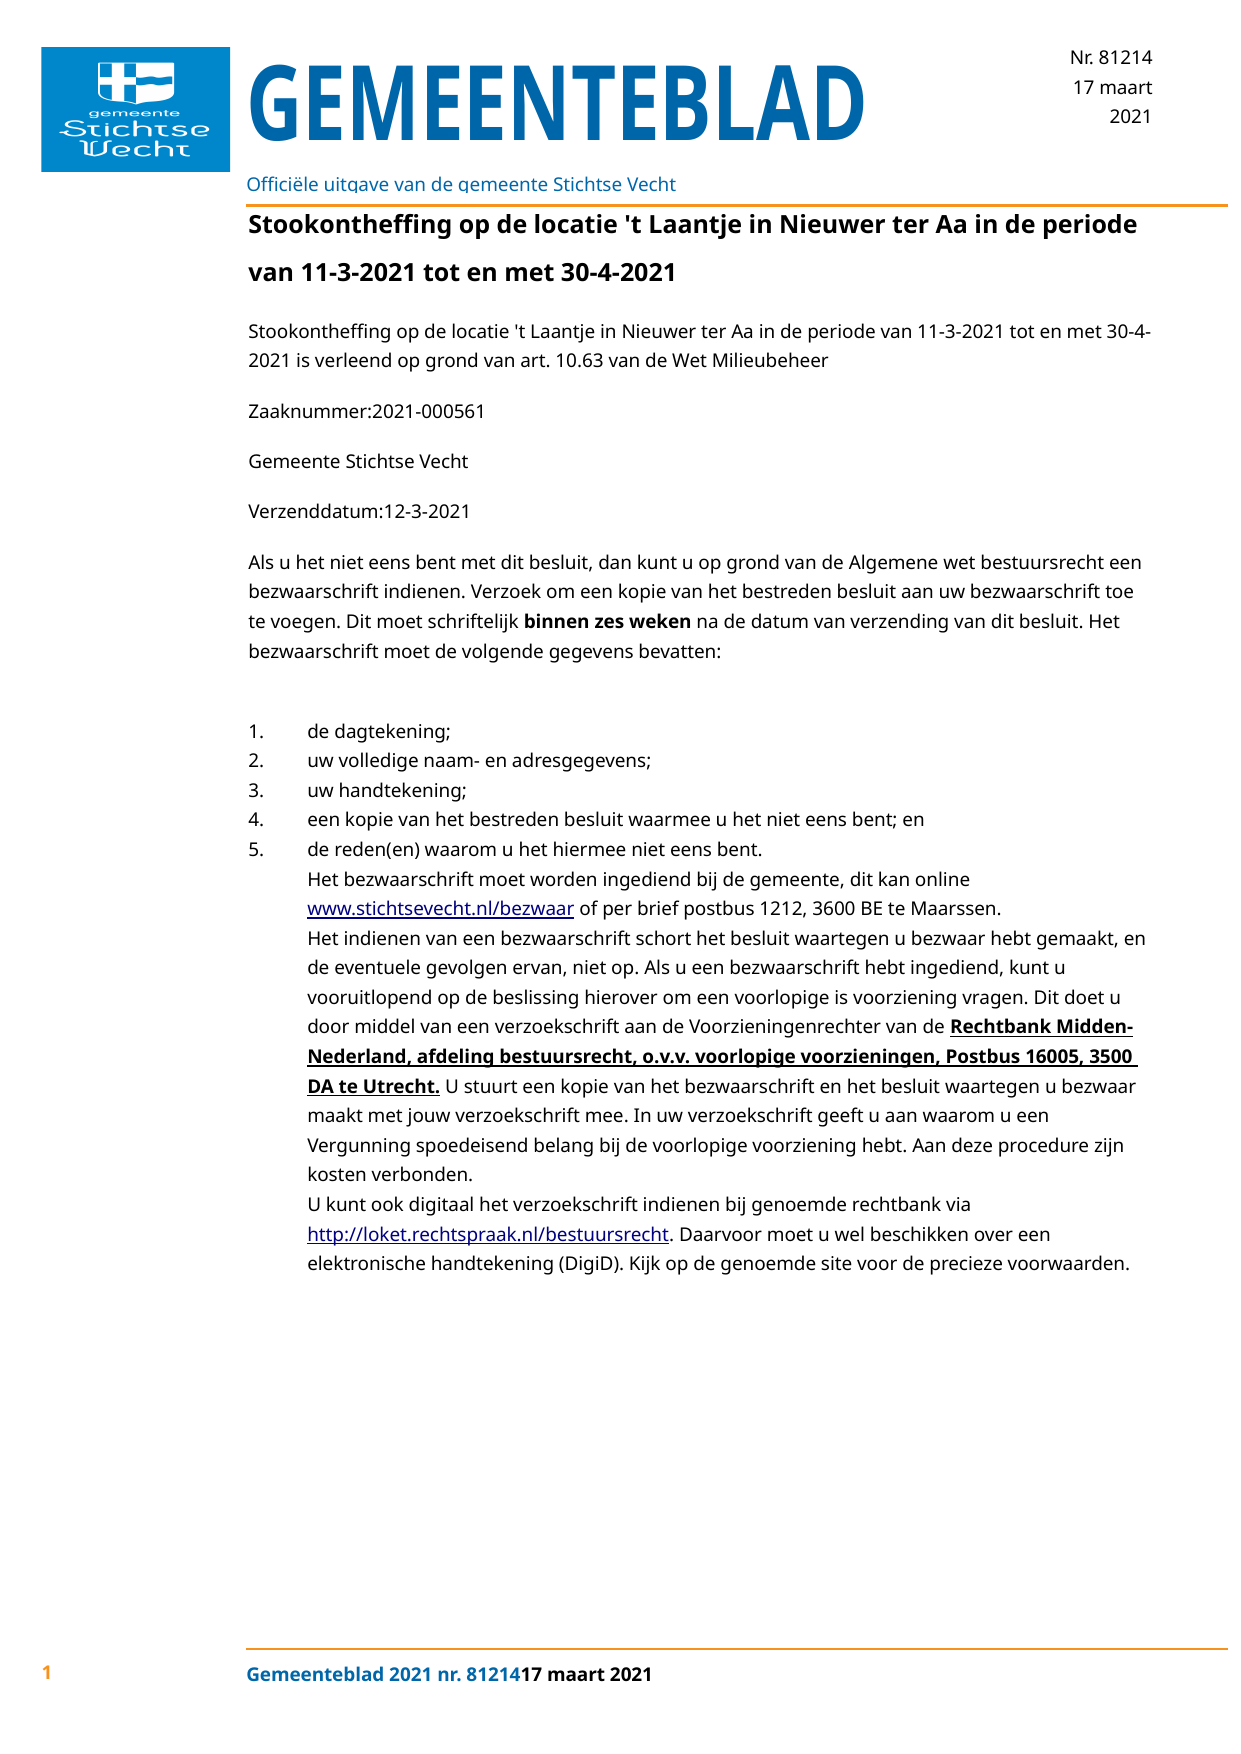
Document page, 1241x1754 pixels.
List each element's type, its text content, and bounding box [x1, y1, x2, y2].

list de dagtekening; [248, 718, 1152, 744]
text Stookontheffing op de locatie 't Laantje in Nieuwer ter Aa in de periode van 11-3-2021 tot en met 30-4-2021 is verleend op grond van art. 10.63 van de Wet Milieubeheer [248, 318, 1152, 373]
list U kunt ook digitaal het verzoekschrift indienen bij genoemde rechtbank via http://loket.rechtspraak.nl/bestuursrecht. Daarvoor moet u wel beschikken over een elektronische handtekening (DigiD). Kijk op de genoemde site voor de precieze voorwaarden. [248, 1191, 1152, 1276]
list uw handtekening; [248, 777, 1152, 803]
list een kopie van het bestreden besluit waarmee u het niet eens bent; en [248, 807, 1152, 832]
text Gemeente Stichtse Vecht [248, 448, 1152, 474]
text Als u het niet eens bent met dit besluit, dan kunt u op grond van de Algemene wet bestuursrecht een bezwaarschrift indienen. Verzoek om een kopie van het bestreden besluit aan uw bezwaarschrift toe te voegen. Dit moet schriftelijk binnen zes weken na de datum van verzending van dit besluit. Het bezwaarschrift moet de volgende gegevens bevatten: [248, 549, 1152, 664]
text Verzenddatum:12-3-2021 [248, 499, 1152, 524]
text Stookontheffing op de locatie 't Laantje in Nieuwer ter Aa in de periode van 11-3-2021 tot en met 30-4-2021 [248, 207, 1152, 288]
list Het bezwaarschrift moet worden ingediend bij de gemeente, dit kan online www.stichtsevecht.nl/bezwaar of per brief postbus 1212, 3600 BE te Maarssen. [248, 866, 1152, 921]
picture [137, 63, 174, 103]
list Het indienen van een bezwaarschrift schort het besluit waartegen u bezwaar hebt gemaakt, en de eventuele gevolgen ervan, niet op. Als u een bezwaarschrift hebt ingediend, kunt u vooruitlopend op de beslissing hierover om een voorlopige is voorziening vragen. Dit doet u door middel van een verzoekschrift aan de Voorzieningenrechter van de Rechtbank Midden-Nederland, afdeling bestuursrecht, o.v.v. voorlopige voorzieningen, Postbus 16005, 3500 DA te Utrecht. U stuurt een kopie van het bezwaarschrift en het besluit waartegen u bezwaar maakt met jouw verzoekschrift mee. In uw verzoekschrift geeft u aan waarom u een Vergunning spoedeisend belang bij de voorlopige voorziening hebt. Aan deze procedure zijn kosten verbonden. [248, 925, 1152, 1187]
list uw volledige naam- en adresgegevens; [248, 747, 1152, 773]
picture [99, 63, 135, 101]
text Zaaknummer:2021-000561 [248, 398, 1152, 424]
list de reden(en) waarom u het hiermee niet eens bent. [248, 836, 1152, 862]
